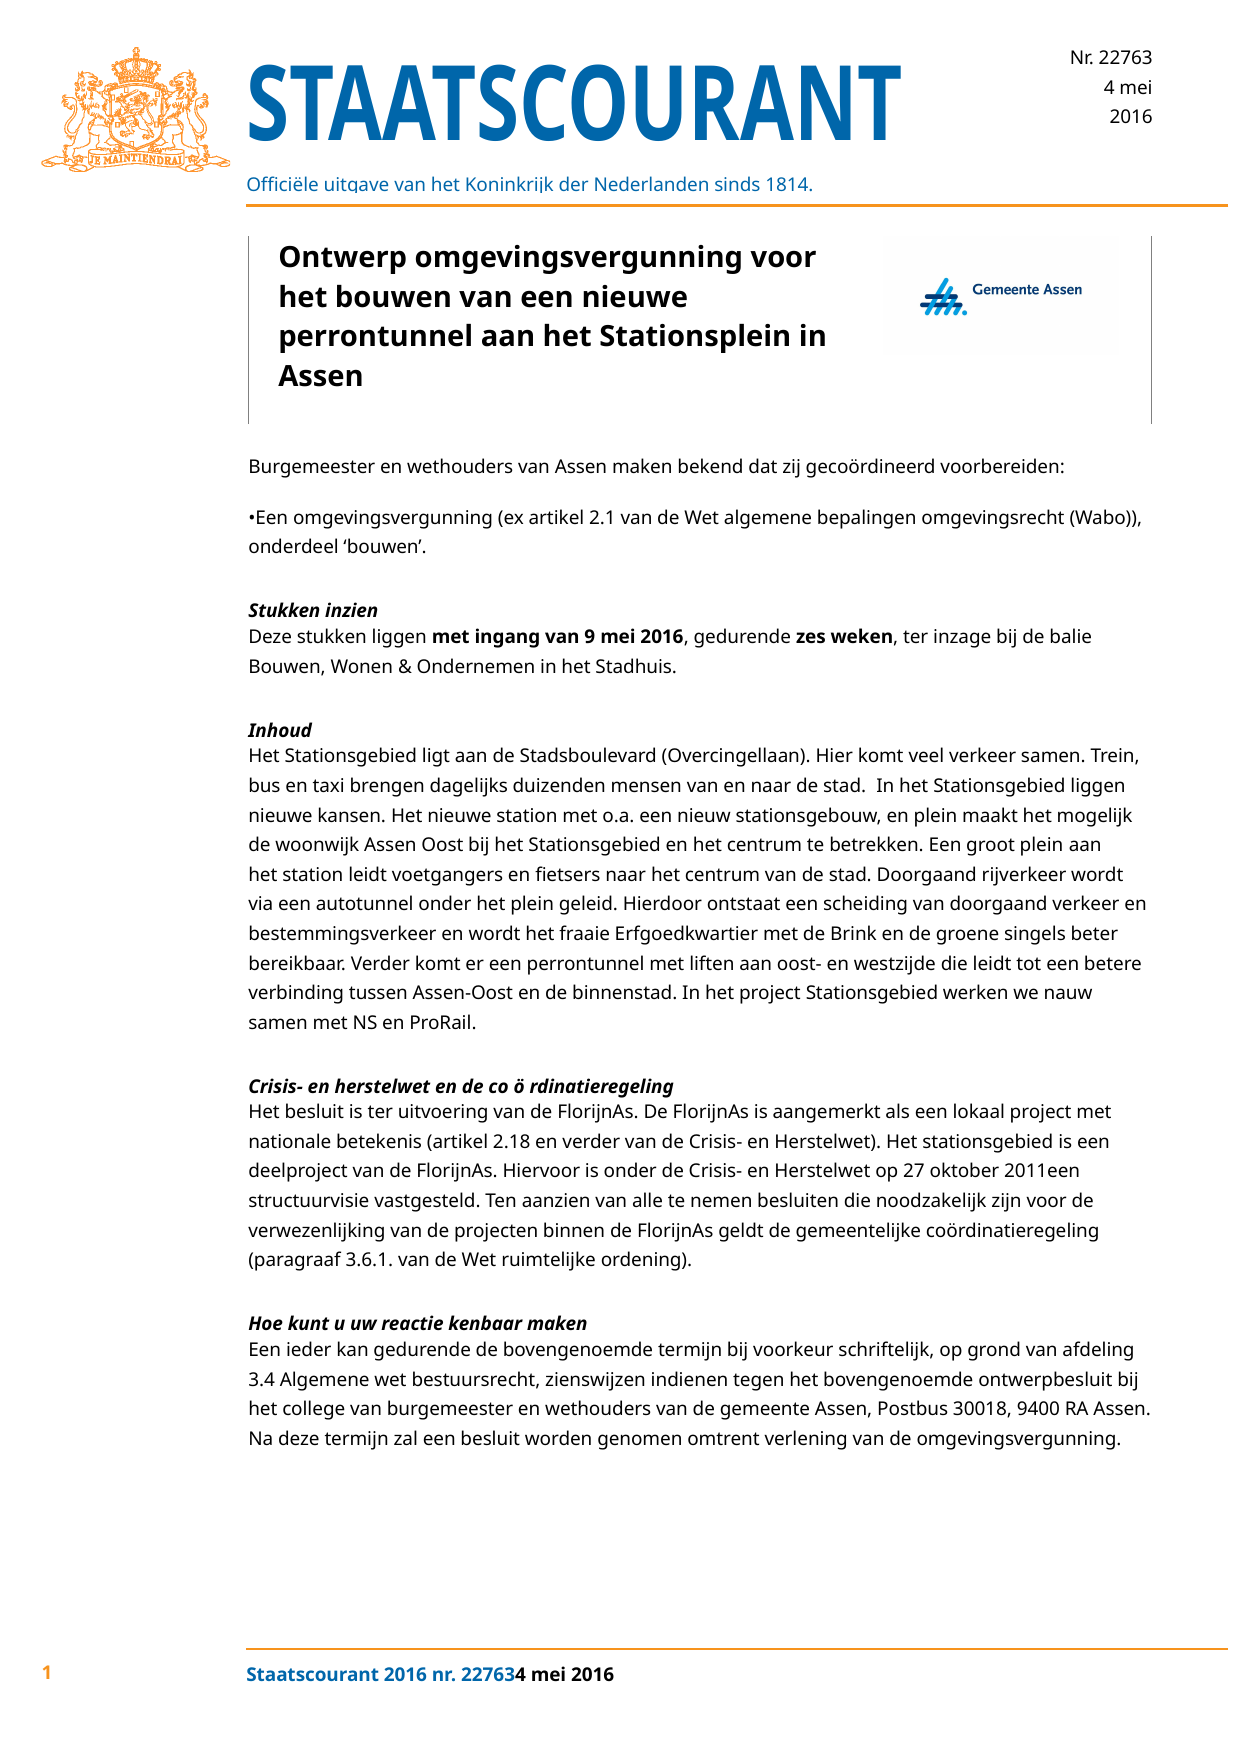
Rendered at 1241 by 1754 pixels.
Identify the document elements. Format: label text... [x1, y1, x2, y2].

text Hoe kunt u uw reactie kenbaar maken [248, 1310, 1152, 1336]
text Burgemeester en wethouders van Assen maken bekend dat zij gecoördineerd voorbereiden: [248, 454, 1152, 479]
picture [41, 47, 231, 172]
text Deze stukken liggen met ingang van 9 mei 2016, gedurende zes weken, ter inzage bij de balie Bouwen, Wonen & Ondernemen in het Stadhuis. [248, 623, 1152, 679]
table_header Ontwerp omgevingsvergunning voor het bouwen van een nieuwe perrontunnel aan het Stationsplein in Assen [249, 236, 850, 424]
text Het besluit is ter uitvoering van de FlorijnAs. De FlorijnAs is aangemerkt als een lokaal project met nationale betekenis (artikel 2.18 en verder van de Crisis- en Herstelwet). Het stationsgebied is een deelproject van de FlorijnAs. Hiervoor is onder de Crisis- en Herstelwet op 27 oktober 2011een structuurvisie vastgesteld. Ten aanzien van alle te nemen besluiten die noodzakelijk zijn voor de verwezenlijking van de projecten binnen de FlorijnAs geldt de gemeentelijke coördinatieregeling (paragraaf 3.6.1. van de Wet ruimtelijke ordening). [248, 1098, 1152, 1272]
text Het Stationsgebied ligt aan de Stadsboulevard (Overcingellaan). Hier komt veel verkeer samen. Trein, bus en taxi brengen dagelijks duizenden mensen van en naar de stad. In het Stationsgebied liggen nieuwe kansen. Het nieuwe station met o.a. een nieuw stationsgebouw, en plein maakt het mogelijk de woonwijk Assen Oost bij het Stationsgebied en het centrum te betrekken. Een groot plein aan het station leidt voetgangers en fietsers naar het centrum van de stad. Doorgaand rijverkeer wordt via een autotunnel onder het plein geleid. Hierdoor ontstaat een scheiding van doorgaand verkeer en bestemmingsverkeer en wordt het fraaie Erfgoedkwartier met de Brink en de groene singels beter bereikbaar. Verder komt er een perrontunnel met liften aan oost- en westzijde die leidt tot een betere verbinding tussen Assen-Oost en de binnenstad. In het project Stationsgebied werken we nauw samen met NS en ProRail. [248, 743, 1152, 1034]
picture [882, 236, 1119, 355]
text Een ieder kan gedurende de bovengenoemde termijn bij voorkeur schriftelijk, op grond van afdeling 3.4 Algemene wet bestuursrecht, zienswijzen indienen tegen het bovengenoemde ontwerpbesluit bij het college van burgemeester en wethouders van de gemeente Assen, Postbus 30018, 9400 RA Assen. Na deze termijn zal een besluit worden genomen omtrent verlening van de omgevingsvergunning. [248, 1336, 1152, 1451]
text Crisis- en herstelwet en de co ö rdinatieregeling [248, 1073, 1152, 1098]
text Stukken inzien [248, 598, 1152, 623]
table_header [850, 236, 1151, 424]
text •Een omgevingsvergunning (ex artikel 2.1 van de Wet algemene bepalingen omgevingsrecht (Wabo)), onderdeel ‘bouwen’. [248, 504, 1152, 559]
text Inhoud [248, 717, 1152, 743]
